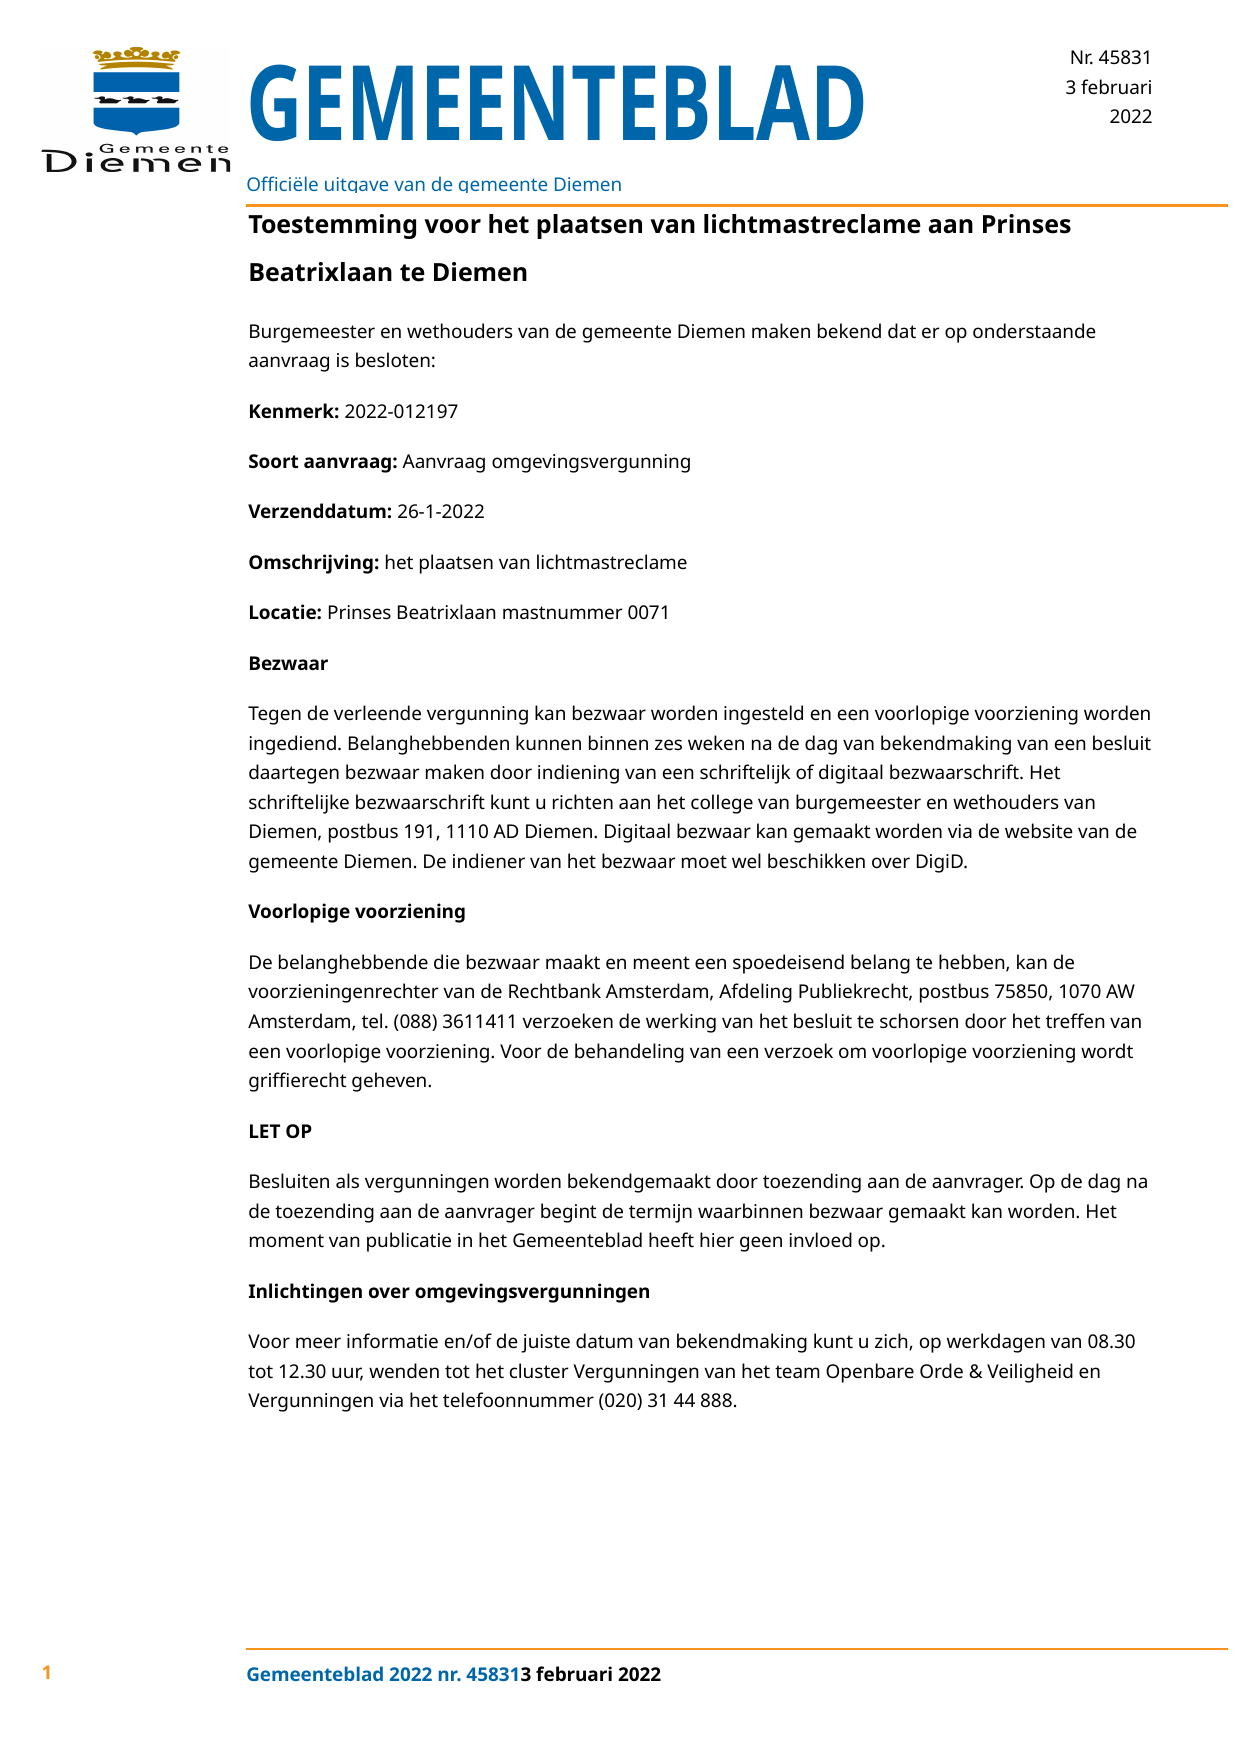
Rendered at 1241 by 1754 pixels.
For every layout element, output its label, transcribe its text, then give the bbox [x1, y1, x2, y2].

text Tegen de verleende vergunning kan bezwaar worden ingesteld en een voorlopige voorziening worden ingediend. Belanghebbenden kunnen binnen zes weken na de dag van bekendmaking van een besluit daartegen bezwaar maken door indiening van een schriftelijk of digitaal bezwaarschrift. Het schriftelijke bezwaarschrift kunt u richten aan het college van burgemeester en wethouders van Diemen, postbus 191, 1110 AD Diemen. Digitaal bezwaar kan gemaakt worden via de website van de gemeente Diemen. De indiener van het bezwaar moet wel beschikken over DigiD. [248, 700, 1152, 874]
text Verzenddatum: 26-1-2022 [248, 499, 1152, 524]
text Voorlopige voorziening [248, 899, 1152, 924]
text Soort aanvraag: Aanvraag omgevingsvergunning [248, 448, 1152, 474]
picture [41, 47, 231, 172]
text LET OP [248, 1118, 1152, 1144]
text Bezwaar [248, 650, 1152, 676]
text Burgemeester en wethouders van de gemeente Diemen maken bekend dat er op onderstaande aanvraag is besloten: [248, 318, 1152, 373]
text De belanghebbende die bezwaar maakt en meent een spoedeisend belang te hebben, kan de voorzieningenrechter van de Rechtbank Amsterdam, Afdeling Publiekrecht, postbus 75850, 1070 AW Amsterdam, tel. (088) 3611411 verzoeken de werking van het besluit te schorsen door het treffen van een voorlopige voorziening. Voor de behandeling van een verzoek om voorlopige voorziening wordt griffierecht geheven. [248, 949, 1152, 1093]
text Besluiten als vergunningen worden bekendgemaakt door toezending aan de aanvrager. Op de dag na de toezending aan de aanvrager begint de termijn waarbinnen bezwaar gemaakt kan worden. Het moment van publicatie in het Gemeenteblad heeft hier geen invloed op. [248, 1168, 1152, 1253]
text Kenmerk: 2022-012197 [248, 398, 1152, 424]
text Toestemming voor het plaatsen van lichtmastreclame aan Prinses Beatrixlaan te Diemen [248, 207, 1152, 288]
text Locatie: Prinses Beatrixlaan mastnummer 0071 [248, 599, 1152, 625]
text Inlichtingen over omgevingsvergunningen [248, 1278, 1152, 1304]
text Voor meer informatie en/of de juiste datum van bekendmaking kunt u zich, op werkdagen van 08.30 tot 12.30 uur, wenden tot het cluster Vergunningen van het team Openbare Orde & Veiligheid en Vergunningen via het telefoonnummer (020) 31 44 888. [248, 1328, 1152, 1413]
text Omschrijving: het plaatsen van lichtmastreclame [248, 549, 1152, 575]
